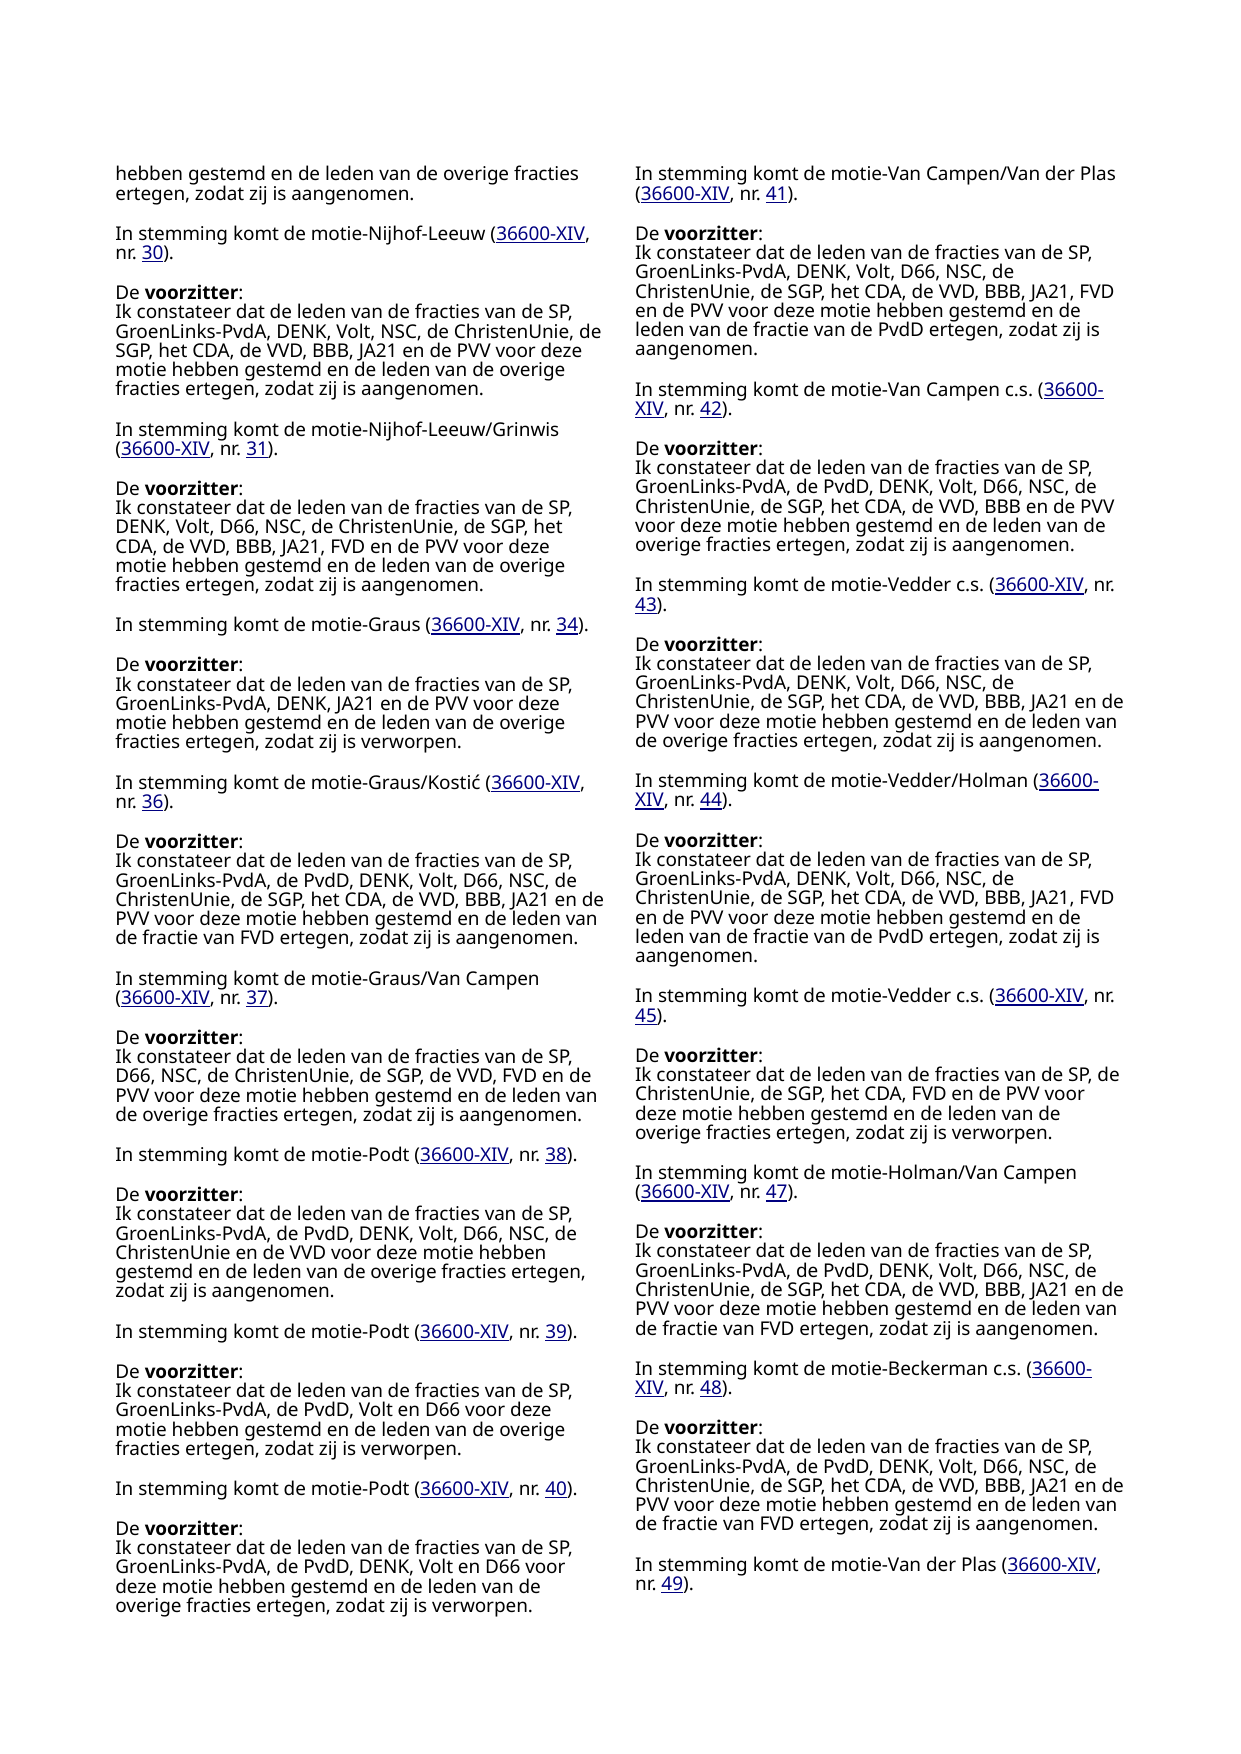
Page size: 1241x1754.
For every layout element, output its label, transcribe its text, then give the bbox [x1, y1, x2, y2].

text De voorzitter: [635, 636, 1125, 655]
text Ik constateer dat de leden van de fracties van de SP, de ChristenUnie, de SGP, het CDA, FVD en de PVV voor deze motie hebben gestemd en de leden van de overige fracties ertegen, zodat zij is verworpen. [635, 1066, 1125, 1143]
text In stemming komt de motie-Vedder c.s. (36600-XIV, nr. 43). [635, 576, 1125, 615]
text In stemming komt de motie-Graus/Kostić (36600-XIV, nr. 36). [115, 774, 605, 812]
text Ik constateer dat de leden van de fracties van de SP, GroenLinks-PvdA, DENK, Volt, D66, NSC, de ChristenUnie, de SGP, het CDA, de VVD, BBB, JA21, FVD en de PVV voor deze motie hebben gestemd en de leden van de fractie van de PvdD ertegen, zodat zij is aangenomen. [635, 851, 1125, 966]
text hebben gestemd en de leden van de overige fracties ertegen, zodat zij is aangenomen. [115, 165, 605, 204]
text In stemming komt de motie-Vedder c.s. (36600-XIV, nr. 45). [635, 987, 1125, 1026]
text Ik constateer dat de leden van de fracties van de SP, GroenLinks-PvdA, DENK, Volt, D66, NSC, de ChristenUnie, de SGP, het CDA, de VVD, BBB, JA21, FVD en de PVV voor deze motie hebben gestemd en de leden van de fractie van de PvdD ertegen, zodat zij is aangenomen. [635, 244, 1125, 360]
text In stemming komt de motie-Podt (36600-XIV, nr. 39). [115, 1323, 605, 1342]
text In stemming komt de motie-Van Campen c.s. (36600-XIV, nr. 42). [635, 381, 1125, 419]
text In stemming komt de motie-Vedder/Holman (36600-XIV, nr. 44). [635, 772, 1125, 811]
text De voorzitter: [115, 1520, 605, 1539]
text De voorzitter: [115, 480, 605, 499]
text Ik constateer dat de leden van de fracties van de SP, GroenLinks-PvdA, de PvdD, DENK, Volt, D66, NSC, de ChristenUnie, de SGP, het CDA, de VVD, BBB, JA21 en de PVV voor deze motie hebben gestemd en de leden van de fractie van FVD ertegen, zodat zij is aangenomen. [635, 1242, 1125, 1339]
text In stemming komt de motie-Graus/Van Campen (36600-XIV, nr. 37). [115, 969, 605, 1008]
text Ik constateer dat de leden van de fracties van de SP, GroenLinks-PvdA, DENK, JA21 en de PVV voor deze motie hebben gestemd en de leden van de overige fracties ertegen, zodat zij is verworpen. [115, 676, 605, 753]
text De voorzitter: [115, 1363, 605, 1382]
text Ik constateer dat de leden van de fracties van de SP, DENK, Volt, D66, NSC, de ChristenUnie, de SGP, het CDA, de VVD, BBB, JA21, FVD en de PVV voor deze motie hebben gestemd en de leden van de overige fracties ertegen, zodat zij is aangenomen. [115, 499, 605, 596]
text De voorzitter: [635, 1419, 1125, 1438]
text Ik constateer dat de leden van de fracties van de SP, GroenLinks-PvdA, de PvdD, DENK, Volt, D66, NSC, de ChristenUnie, de SGP, het CDA, de VVD, BBB, JA21 en de PVV voor deze motie hebben gestemd en de leden van de fractie van FVD ertegen, zodat zij is aangenomen. [635, 1438, 1125, 1535]
text In stemming komt de motie-Van Campen/Van der Plas (36600-XIV, nr. 41). [635, 165, 1125, 204]
text De voorzitter: [635, 225, 1125, 244]
text De voorzitter: [115, 656, 605, 676]
text De voorzitter: [635, 832, 1125, 851]
text In stemming komt de motie-Podt (36600-XIV, nr. 38). [115, 1146, 605, 1165]
text Ik constateer dat de leden van de fracties van de SP, GroenLinks-PvdA, de PvdD, DENK, Volt, D66, NSC, de ChristenUnie, de SGP, het CDA, de VVD, BBB en de PVV voor deze motie hebben gestemd en de leden van de overige fracties ertegen, zodat zij is aangenomen. [635, 459, 1125, 556]
text De voorzitter: [635, 440, 1125, 459]
text Ik constateer dat de leden van de fracties van de SP, GroenLinks-PvdA, de PvdD, DENK, Volt en D66 voor deze motie hebben gestemd en de leden van de overige fracties ertegen, zodat zij is verworpen. [115, 1539, 605, 1616]
text Ik constateer dat de leden van de fracties van de SP, GroenLinks-PvdA, de PvdD, DENK, Volt, D66, NSC, de ChristenUnie, de SGP, het CDA, de VVD, BBB, JA21 en de PVV voor deze motie hebben gestemd en de leden van de fractie van FVD ertegen, zodat zij is aangenomen. [115, 852, 605, 949]
text In stemming komt de motie-Beckerman c.s. (36600-XIV, nr. 48). [635, 1360, 1125, 1398]
text In stemming komt de motie-Nijhof-Leeuw (36600-XIV, nr. 30). [115, 225, 605, 263]
text De voorzitter: [635, 1047, 1125, 1066]
text De voorzitter: [635, 1223, 1125, 1242]
text De voorzitter: [115, 1186, 605, 1205]
text Ik constateer dat de leden van de fracties van de SP, GroenLinks-PvdA, DENK, Volt, D66, NSC, de ChristenUnie, de SGP, het CDA, de VVD, BBB, JA21 en de PVV voor deze motie hebben gestemd en de leden van de overige fracties ertegen, zodat zij is aangenomen. [635, 655, 1125, 751]
text In stemming komt de motie-Nijhof-Leeuw/Grinwis (36600-XIV, nr. 31). [115, 421, 605, 459]
text Ik constateer dat de leden van de fracties van de SP, GroenLinks-PvdA, de PvdD, Volt en D66 voor deze motie hebben gestemd en de leden van de overige fracties ertegen, zodat zij is verworpen. [115, 1382, 605, 1459]
text In stemming komt de motie-Podt (36600-XIV, nr. 40). [115, 1480, 605, 1499]
text In stemming komt de motie-Holman/Van Campen (36600-XIV, nr. 47). [635, 1164, 1125, 1202]
text De voorzitter: [115, 833, 605, 852]
text Ik constateer dat de leden van de fracties van de SP, GroenLinks-PvdA, de PvdD, DENK, Volt, D66, NSC, de ChristenUnie en de VVD voor deze motie hebben gestemd en de leden van de overige fracties ertegen, zodat zij is aangenomen. [115, 1205, 605, 1302]
text In stemming komt de motie-Van der Plas (36600-XIV, nr. 49). [635, 1556, 1125, 1594]
text Ik constateer dat de leden van de fracties van de SP, GroenLinks-PvdA, DENK, Volt, NSC, de ChristenUnie, de SGP, het CDA, de VVD, BBB, JA21 en de PVV voor deze motie hebben gestemd en de leden van de overige fracties ertegen, zodat zij is aangenomen. [115, 303, 605, 400]
text De voorzitter: [115, 1029, 605, 1048]
text Ik constateer dat de leden van de fracties van de SP, D66, NSC, de ChristenUnie, de SGP, de VVD, FVD en de PVV voor deze motie hebben gestemd en de leden van de overige fracties ertegen, zodat zij is aangenomen. [115, 1048, 605, 1125]
text In stemming komt de motie-Graus (36600-XIV, nr. 34). [115, 616, 605, 636]
text De voorzitter: [115, 284, 605, 303]
